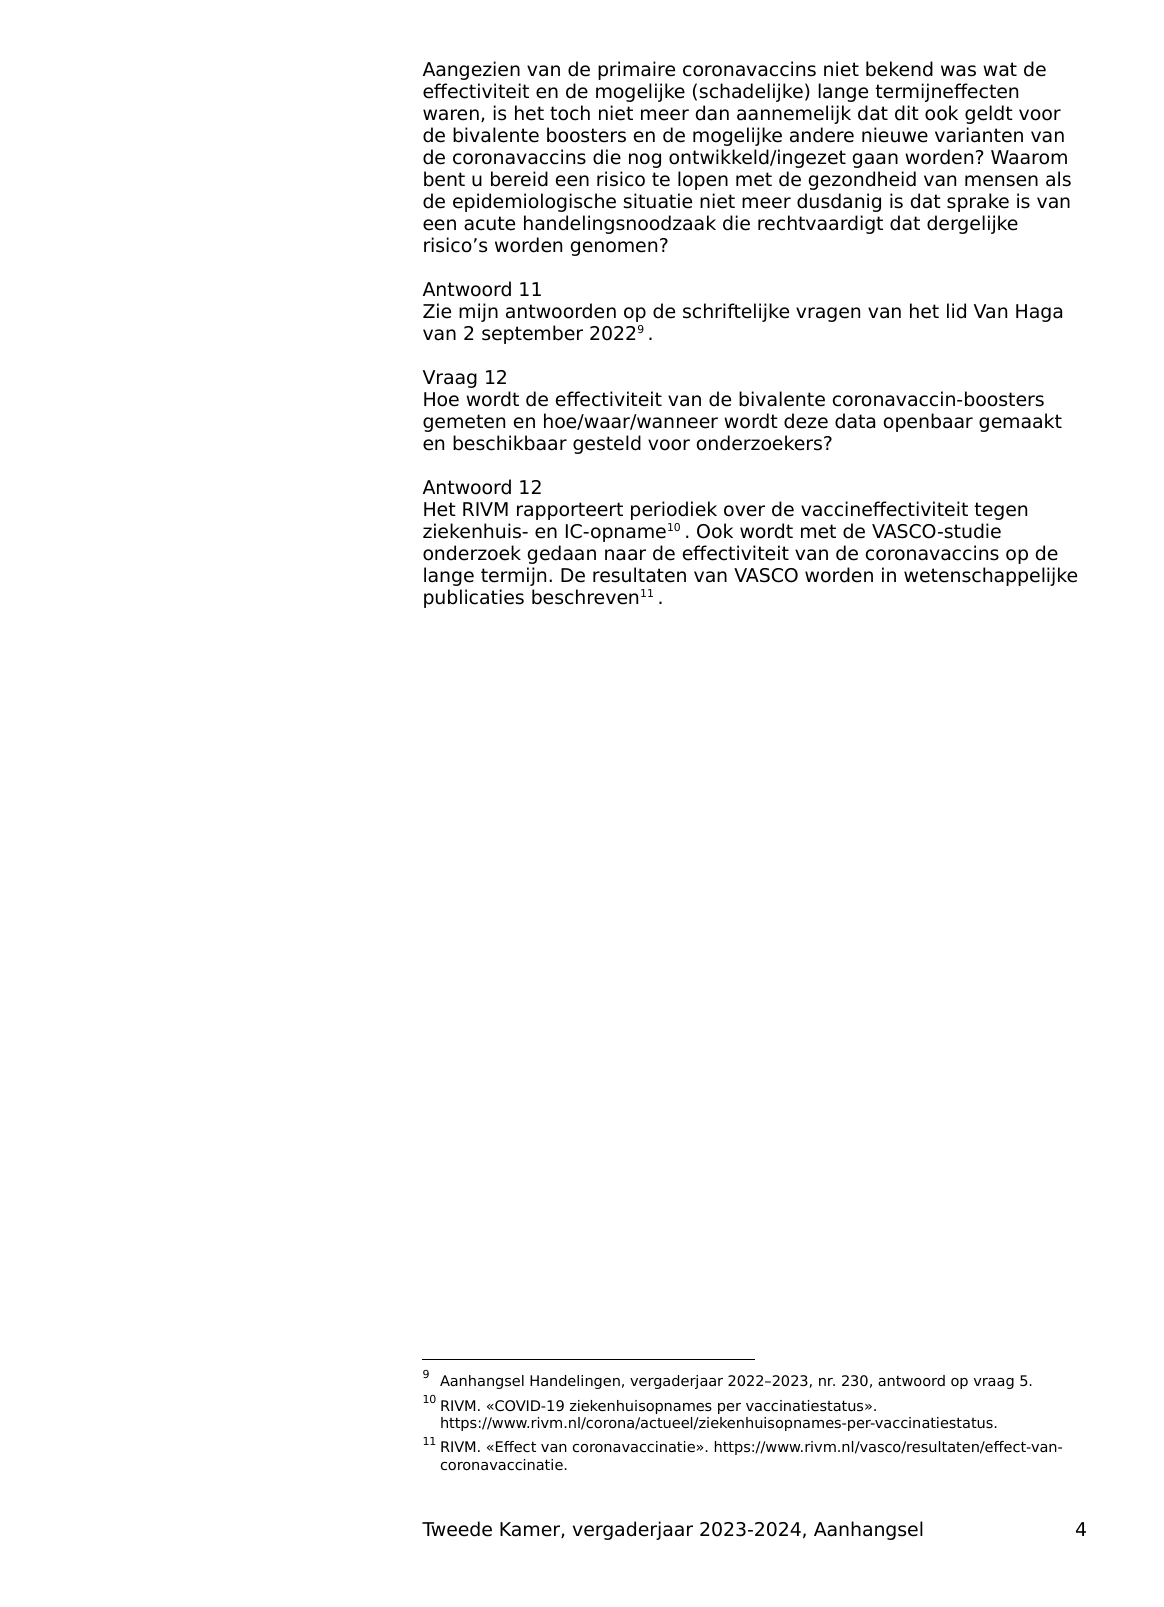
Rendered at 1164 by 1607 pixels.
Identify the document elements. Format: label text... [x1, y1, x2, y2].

text Antwoord 11 [422, 279, 1087, 301]
text Aanhangsel Handelingen, vergaderjaar 2022–2023, nr. 230, antwoord op vraag 5. [422, 1368, 1087, 1391]
text Zie mijn antwoorden op de schriftelijke vragen van het lid Van Haga van 2 september 2022. [422, 301, 1087, 345]
text Vraag 12 [422, 367, 1087, 389]
text Hoe wordt de effectiviteit van de bivalente coronavaccin-boosters gemeten en hoe/waar/wanneer wordt deze data openbaar gemaakt en beschikbaar gesteld voor onderzoekers? [422, 389, 1087, 455]
text RIVM. «COVID-19 ziekenhuisopnames per vaccinatiestatus». https://www.rivm.nl/corona/actueel/ziekenhuisopnames-per-vaccinatiestatus. [422, 1393, 1087, 1432]
text Aangezien van de primaire coronavaccins niet bekend was wat de effectiviteit en de mogelijke (schadelijke) lange termijneffecten waren, is het toch niet meer dan aannemelijk dat dit ook geldt voor de bivalente boosters en de mogelijke andere nieuwe varianten van de coronavaccins die nog ontwikkeld/ingezet gaan worden? Waarom bent u bereid een risico te lopen met de gezondheid van mensen als de epidemiologische situatie niet meer dusdanig is dat sprake is van een acute handelingsnoodzaak die rechtvaardigt dat dergelijke risico’s worden genomen? [422, 59, 1087, 257]
text Het RIVM rapporteert periodiek over de vaccineffectiviteit tegen ziekenhuis- en IC-opname. Ook wordt met de VASCO-studie onderzoek gedaan naar de effectiviteit van de coronavaccins op de lange termijn. De resultaten van VASCO worden in wetenschappelijke publicaties beschreven. [422, 499, 1087, 609]
text RIVM. «Effect van coronavaccinatie». https://www.rivm.nl/vasco/resultaten/effect-van-coronavaccinatie. [422, 1435, 1087, 1474]
text Antwoord 12 [422, 477, 1087, 499]
